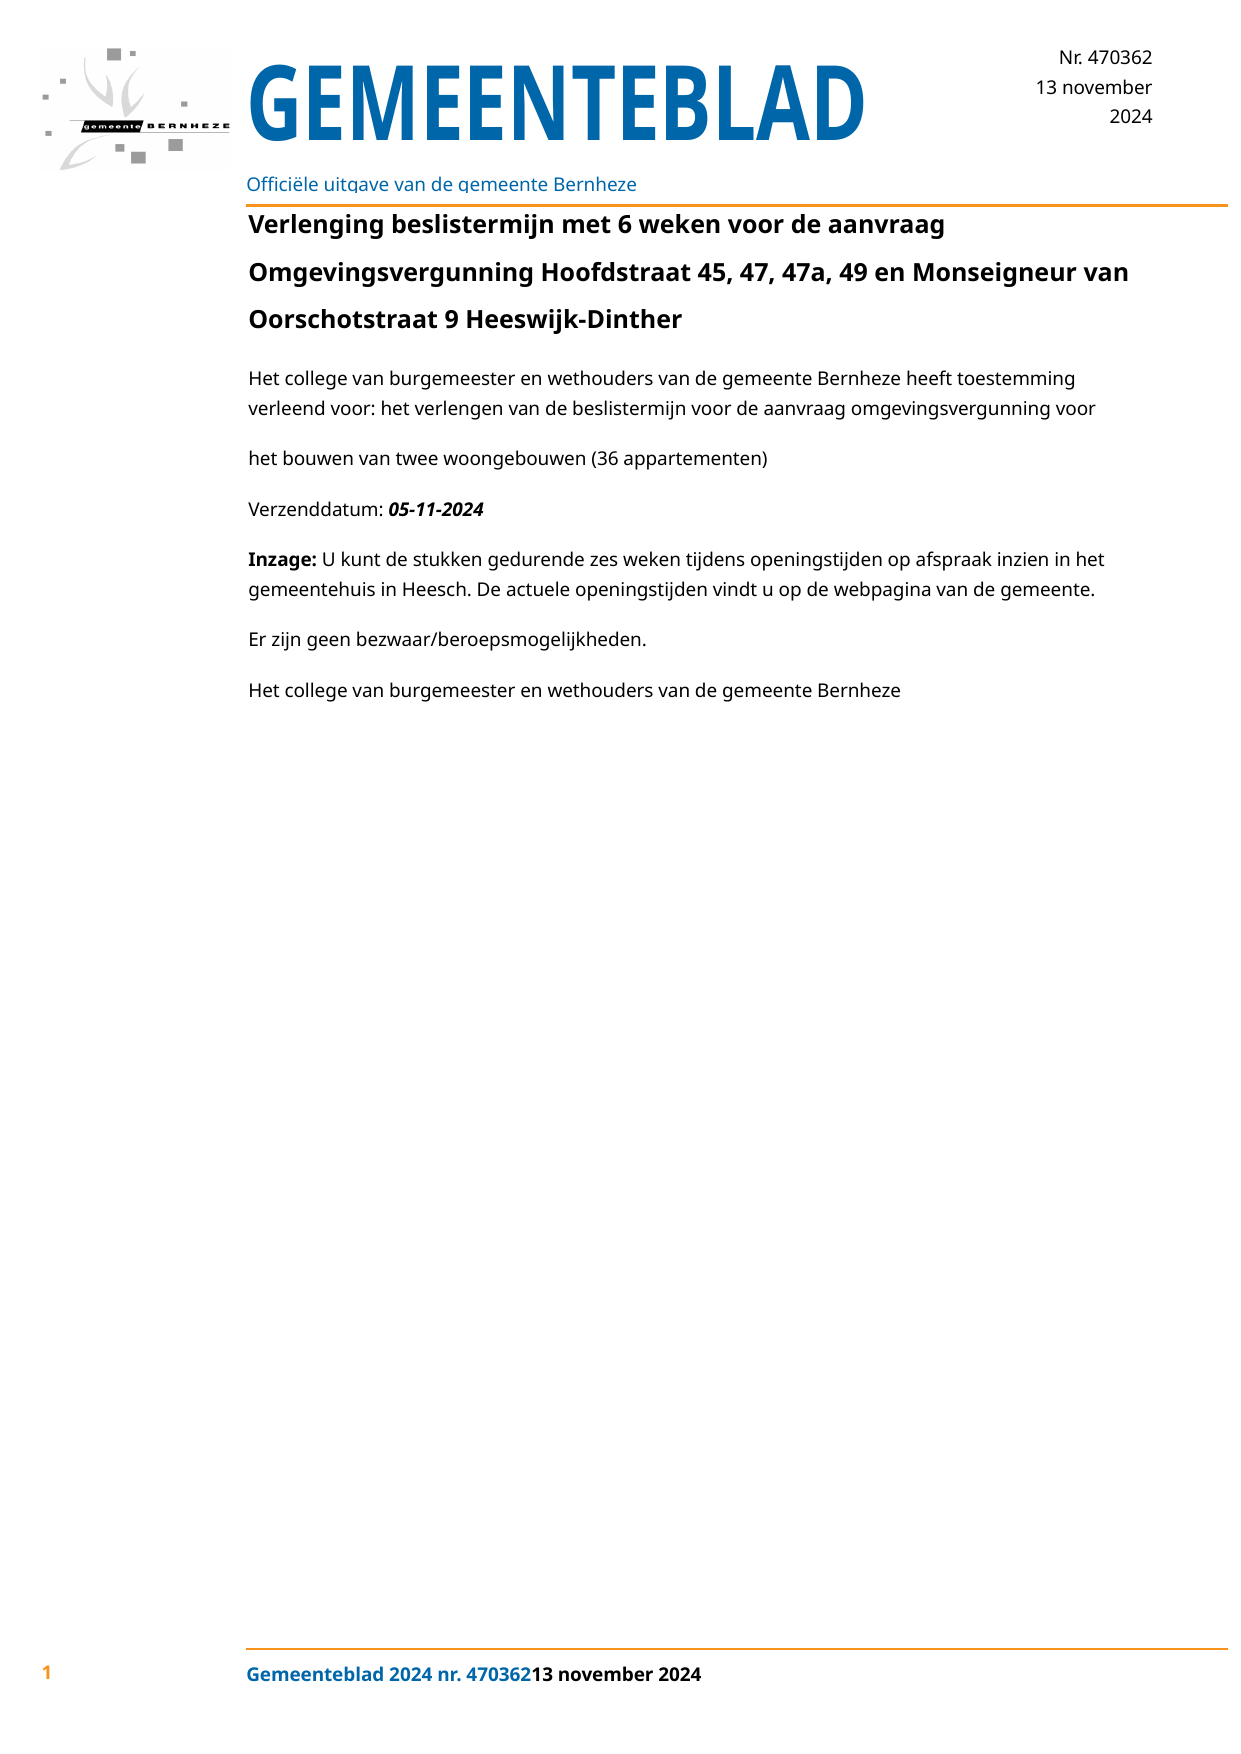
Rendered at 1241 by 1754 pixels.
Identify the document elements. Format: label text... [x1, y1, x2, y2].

text Het college van burgemeester en wethouders van de gemeente Bernheze heeft toestemming verleend voor: het verlengen van de beslistermijn voor de aanvraag omgevingsvergunning voor [248, 366, 1152, 421]
text Verlenging beslistermijn met 6 weken voor de aanvraag Omgevingsvergunning Hoofdstraat 45, 47, 47a, 49 en Monseigneur van Oorschotstraat 9 Heeswijk-Dinther [248, 207, 1152, 336]
picture [41, 47, 231, 172]
text Inzage: U kunt de stukken gedurende zes weken tijdens openingstijden op afspraak inzien in het gemeentehuis in Heesch. De actuele openingstijden vindt u op de webpagina van de gemeente. [248, 546, 1152, 602]
text Het college van burgemeester en wethouders van de gemeente Bernheze [248, 677, 1152, 702]
text Verzenddatum: 05-11-2024 [248, 496, 1152, 522]
text het bouwen van twee woongebouwen (36 appartementen) [248, 446, 1152, 471]
text Er zijn geen bezwaar/beroepsmogelijkheden. [248, 626, 1152, 652]
